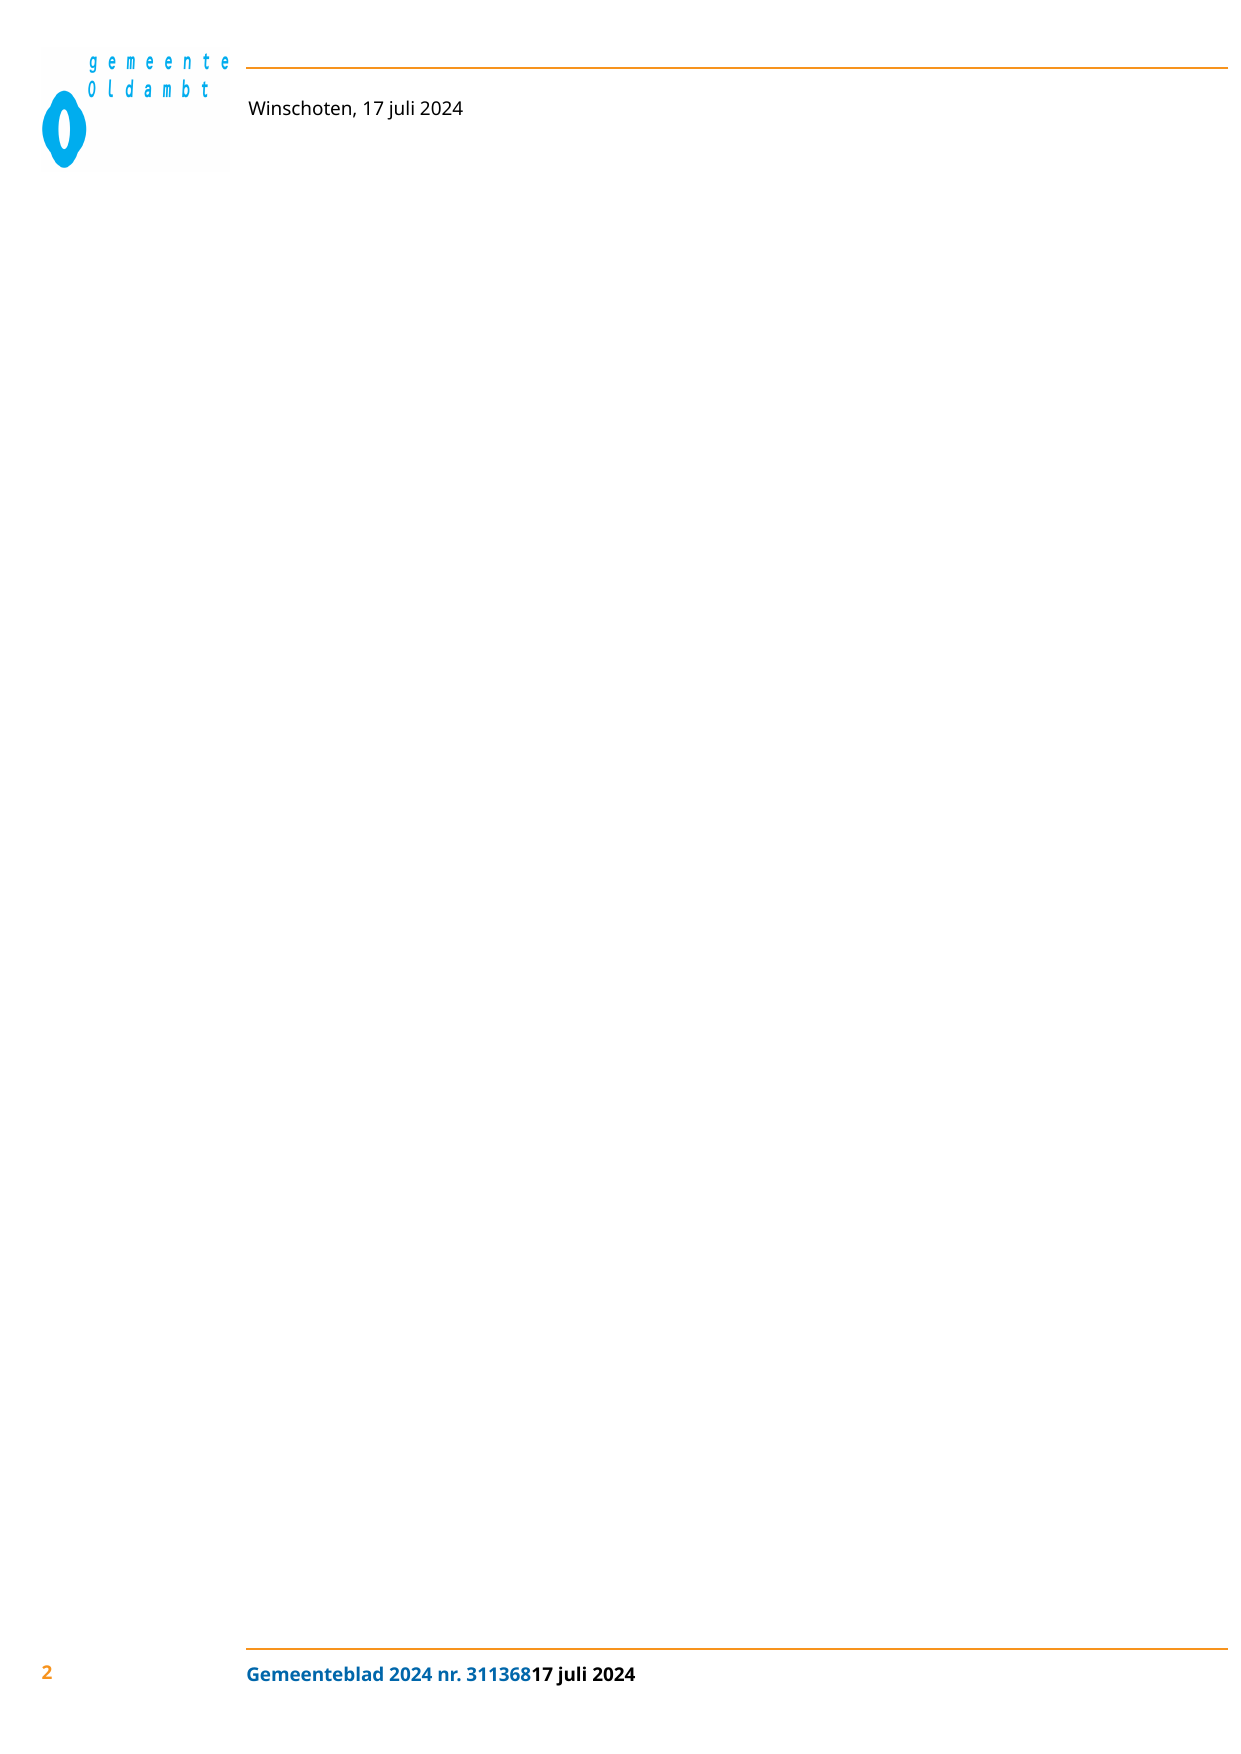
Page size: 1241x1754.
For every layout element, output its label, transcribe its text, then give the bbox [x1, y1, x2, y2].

text Winschoten, 17 juli 2024 [248, 95, 1152, 121]
picture [41, 47, 231, 172]
